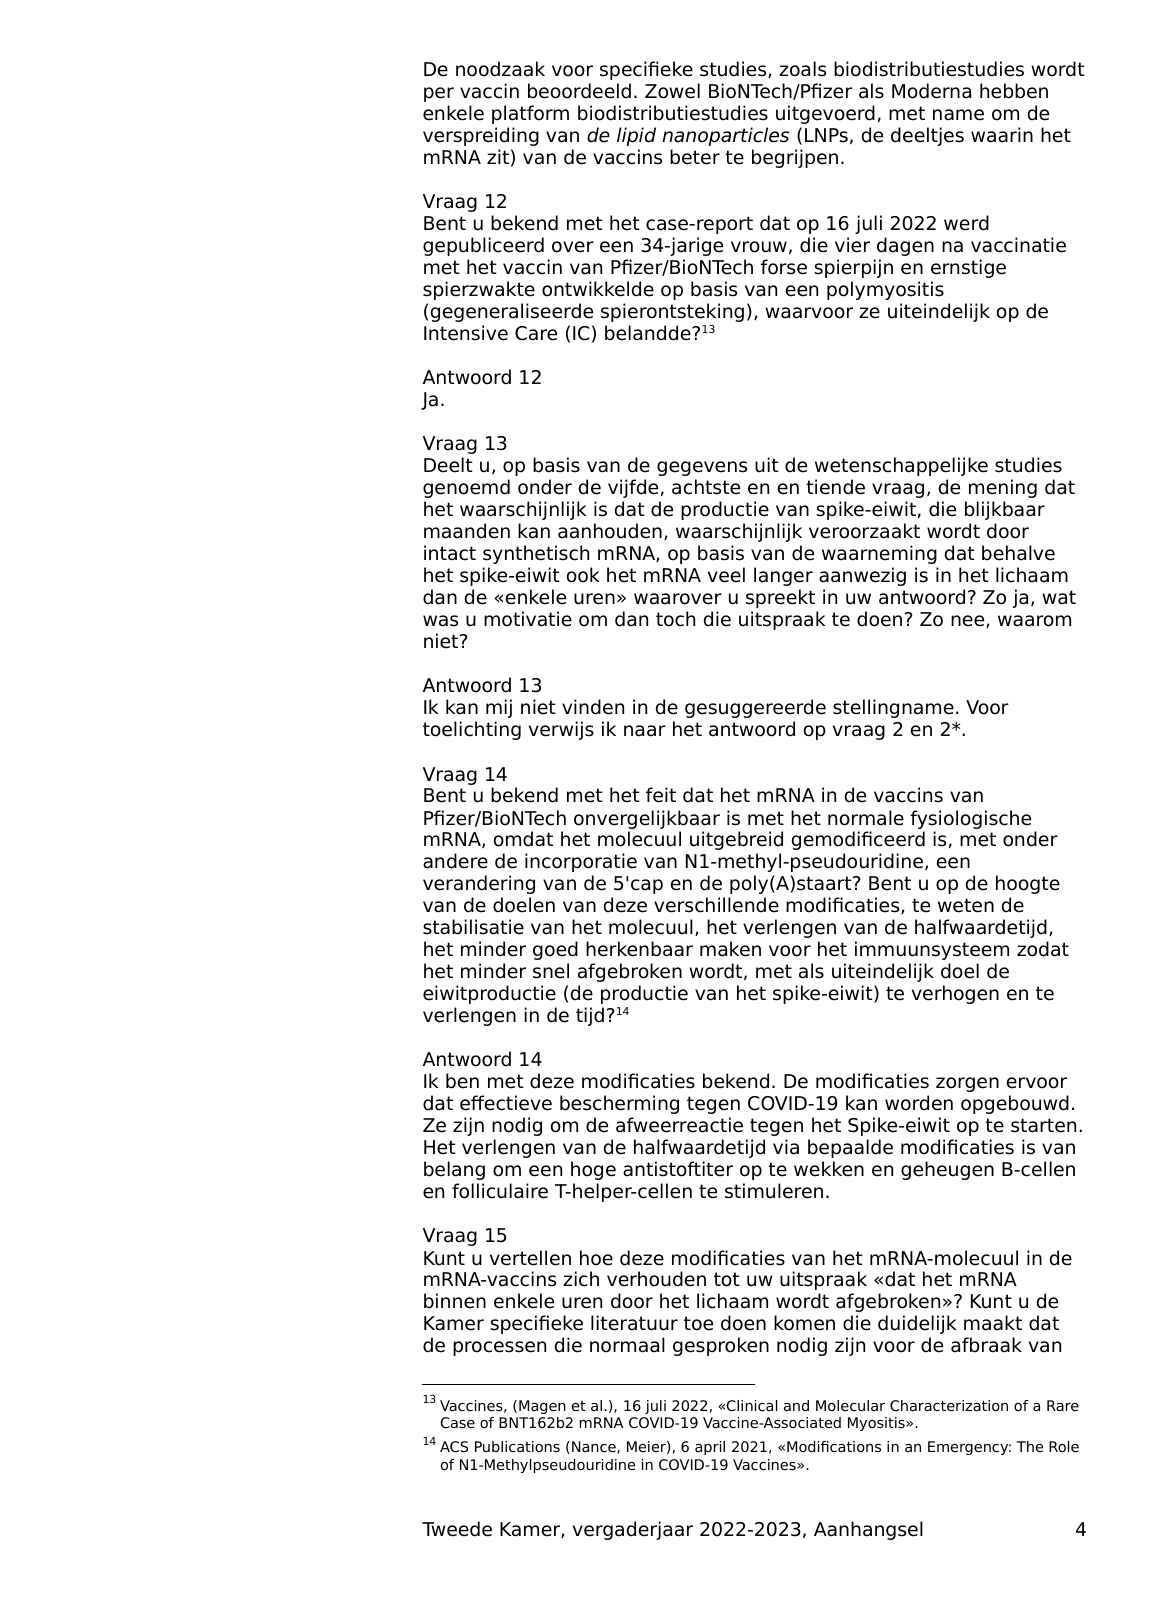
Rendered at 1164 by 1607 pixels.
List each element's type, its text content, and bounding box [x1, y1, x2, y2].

text Vraag 13 [422, 433, 1087, 455]
text Antwoord 13 [422, 675, 1087, 697]
text Antwoord 14 [422, 1049, 1087, 1071]
text Vaccines, (Magen et al.), 16 juli 2022, «Clinical and Molecular Characterization of a Rare Case of BNT162b2 mRNA COVID-19 Vaccine-Associated Myositis». [422, 1393, 1087, 1432]
text Bent u bekend met het feit dat het mRNA in de vaccins van Pfizer/BioNTech onvergelijkbaar is met het normale fysiologische mRNA, omdat het molecuul uitgebreid gemodificeerd is, met onder andere de incorporatie van N1-methyl-pseudouridine, een verandering van de 5'cap en de poly(A)staart? Bent u op de hoogte van de doelen van deze verschillende modificaties, te weten de stabilisatie van het molecuul, het verlengen van de halfwaardetijd, het minder goed herkenbaar maken voor het immuunsysteem zodat het minder snel afgebroken wordt, met als uiteindelijk doel de eiwitproductie (de productie van het spike-eiwit) te verhogen en te verlengen in de tijd? [422, 785, 1087, 1027]
text Antwoord 12 [422, 367, 1087, 389]
text Ik ben met deze modificaties bekend. De modificaties zorgen ervoor dat effectieve bescherming tegen COVID-19 kan worden opgebouwd. Ze zijn nodig om de afweerreactie tegen het Spike-eiwit op te starten. Het verlengen van de halfwaardetijd via bepaalde modificaties is van belang om een hoge antistoftiter op te wekken en geheugen B-cellen en folliculaire T-helper-cellen te stimuleren. [422, 1071, 1087, 1203]
text ACS Publications (Nance, Meier), 6 april 2021, «Modifications in an Emergency: The Role of N1-Methylpseudouridine in COVID-19 Vaccines». [422, 1435, 1087, 1474]
text Bent u bekend met het case-report dat op 16 juli 2022 werd gepubliceerd over een 34-jarige vrouw, die vier dagen na vaccinatie met het vaccin van Pfizer/BioNTech forse spierpijn en ernstige spierzwakte ontwikkelde op basis van een polymyositis (gegeneraliseerde spierontsteking), waarvoor ze uiteindelijk op de Intensive Care (IC) belandde? [422, 213, 1087, 345]
text Ja. [422, 389, 1087, 411]
text Kunt u vertellen hoe deze modificaties van het mRNA-molecuul in de mRNA-vaccins zich verhouden tot uw uitspraak «dat het mRNA binnen enkele uren door het lichaam wordt afgebroken»? Kunt u de Kamer specifieke literatuur toe doen komen die duidelijk maakt dat de processen die normaal gesproken nodig zijn voor de afbraak van [422, 1247, 1087, 1357]
text Vraag 14 [422, 763, 1087, 785]
text Vraag 15 [422, 1225, 1087, 1247]
text Deelt u, op basis van de gegevens uit de wetenschappelijke studies genoemd onder de vijfde, achtste en en tiende vraag, de mening dat het waarschijnlijk is dat de productie van spike-eiwit, die blijkbaar maanden kan aanhouden, waarschijnlijk veroorzaakt wordt door intact synthetisch mRNA, op basis van de waarneming dat behalve het spike-eiwit ook het mRNA veel langer aanwezig is in het lichaam dan de «enkele uren» waarover u spreekt in uw antwoord? Zo ja, wat was u motivatie om dan toch die uitspraak te doen? Zo nee, waarom niet? [422, 455, 1087, 653]
text Vraag 12 [422, 191, 1087, 213]
text Ik kan mij niet vinden in de gesuggereerde stellingname. Voor toelichting verwijs ik naar het antwoord op vraag 2 en 2*. [422, 697, 1087, 741]
text De noodzaak voor specifieke studies, zoals biodistributiestudies wordt per vaccin beoordeeld. Zowel BioNTech/Pfizer als Moderna hebben enkele platform biodistributiestudies uitgevoerd, met name om de verspreiding van de lipid nanoparticles (LNPs, de deeltjes waarin het mRNA zit) van de vaccins beter te begrijpen. [422, 59, 1087, 169]
